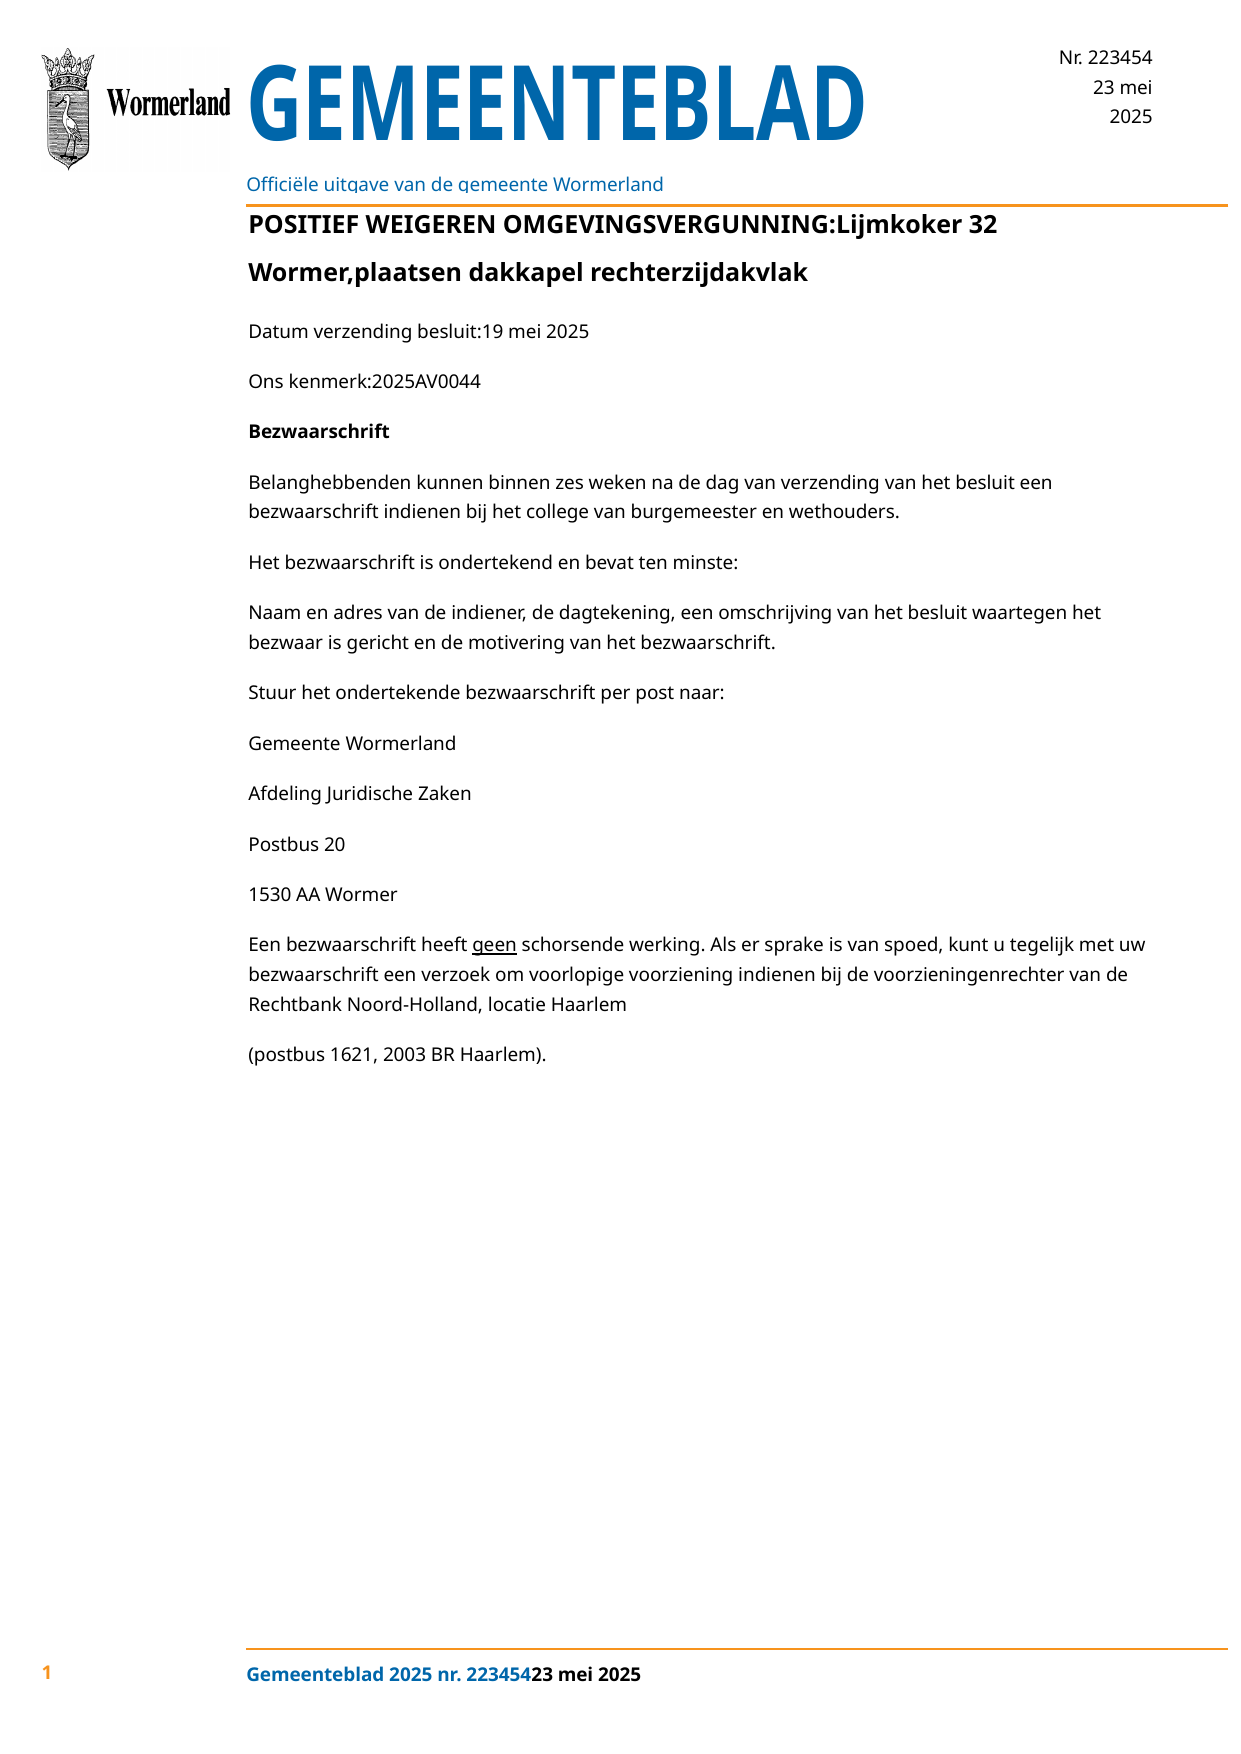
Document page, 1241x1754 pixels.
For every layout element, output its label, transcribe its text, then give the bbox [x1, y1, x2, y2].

text Het bezwaarschrift is ondertekend en bevat ten minste: [248, 549, 1152, 575]
text Naam en adres van de indiener, de dagtekening, een omschrijving van het besluit waartegen het bezwaar is gericht en de motivering van het bezwaarschrift. [248, 599, 1152, 655]
text Een bezwaarschrift heeft geen schorsende werking. Als er sprake is van spoed, kunt u tegelijk met uw bezwaarschrift een verzoek om voorlopige voorziening indienen bij de voorzieningenrechter van de Rechtbank Noord-Holland, locatie Haarlem [248, 932, 1152, 1017]
text 1530 AA Wormer [248, 881, 1152, 907]
text Ons kenmerk:2025AV0044 [248, 368, 1152, 394]
text (postbus 1621, 2003 BR Haarlem). [248, 1041, 1152, 1067]
text Gemeente Wormerland [248, 730, 1152, 756]
text Belanghebbenden kunnen binnen zes weken na de dag van verzending van het besluit een bezwaarschrift indienen bij het college van burgemeester en wethouders. [248, 469, 1152, 524]
text Postbus 20 [248, 831, 1152, 857]
text Datum verzending besluit:19 mei 2025 [248, 318, 1152, 344]
text POSITIEF WEIGEREN OMGEVINGSVERGUNNING:Lijmkoker 32 Wormer,plaatsen dakkapel rechterzijdakvlak [248, 207, 1152, 288]
text Afdeling Juridische Zaken [248, 780, 1152, 806]
picture [41, 47, 231, 172]
text Stuur het ondertekende bezwaarschrift per post naar: [248, 679, 1152, 705]
text Bezwaarschrift [248, 419, 1152, 444]
